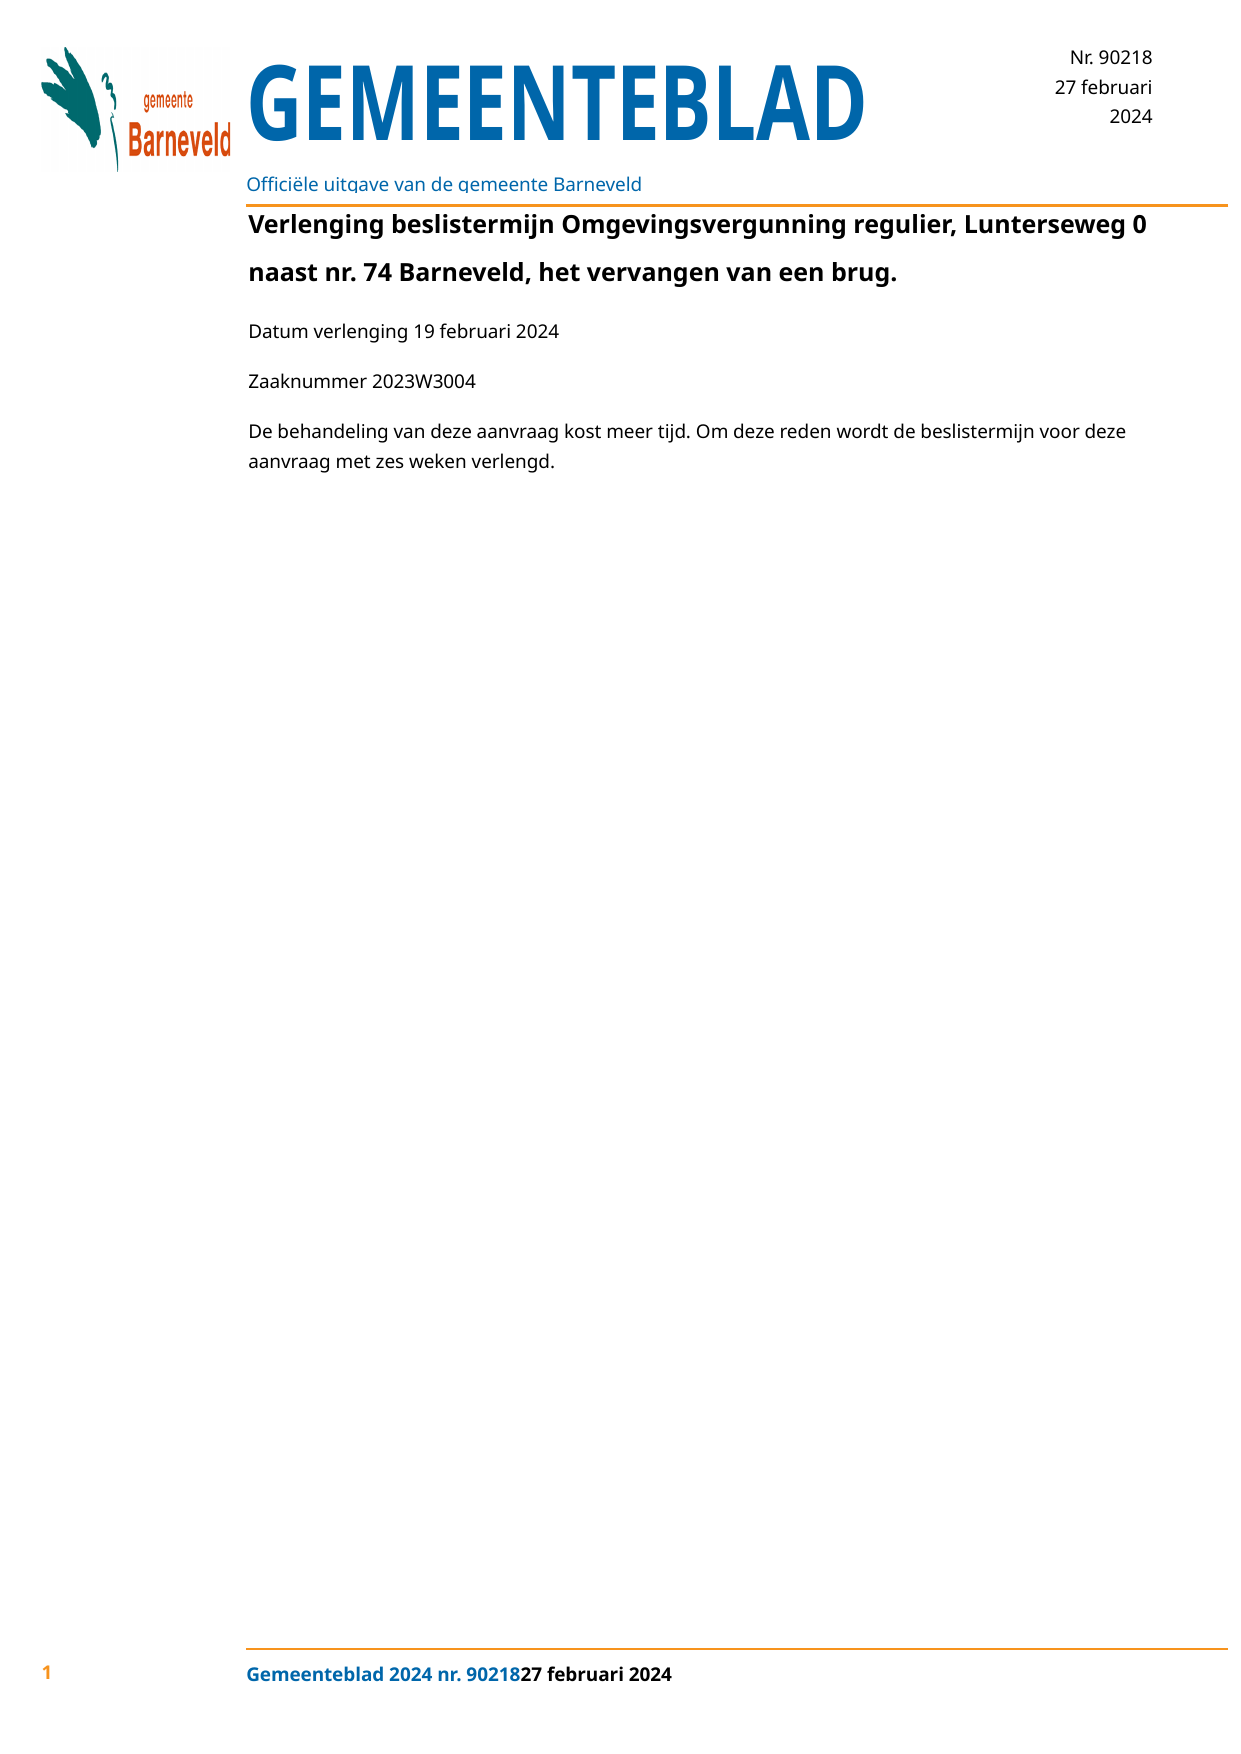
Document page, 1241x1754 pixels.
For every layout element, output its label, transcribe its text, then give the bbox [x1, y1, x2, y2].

text Zaaknummer 2023W3004 [248, 368, 1152, 394]
text De behandeling van deze aanvraag kost meer tijd. Om deze reden wordt de beslistermijn voor deze aanvraag met zes weken verlengd. [248, 419, 1152, 474]
picture [41, 47, 231, 172]
text Datum verlenging 19 februari 2024 [248, 318, 1152, 344]
text Verlenging beslistermijn Omgevingsvergunning regulier, Lunterseweg 0 naast nr. 74 Barneveld, het vervangen van een brug. [248, 207, 1152, 288]
